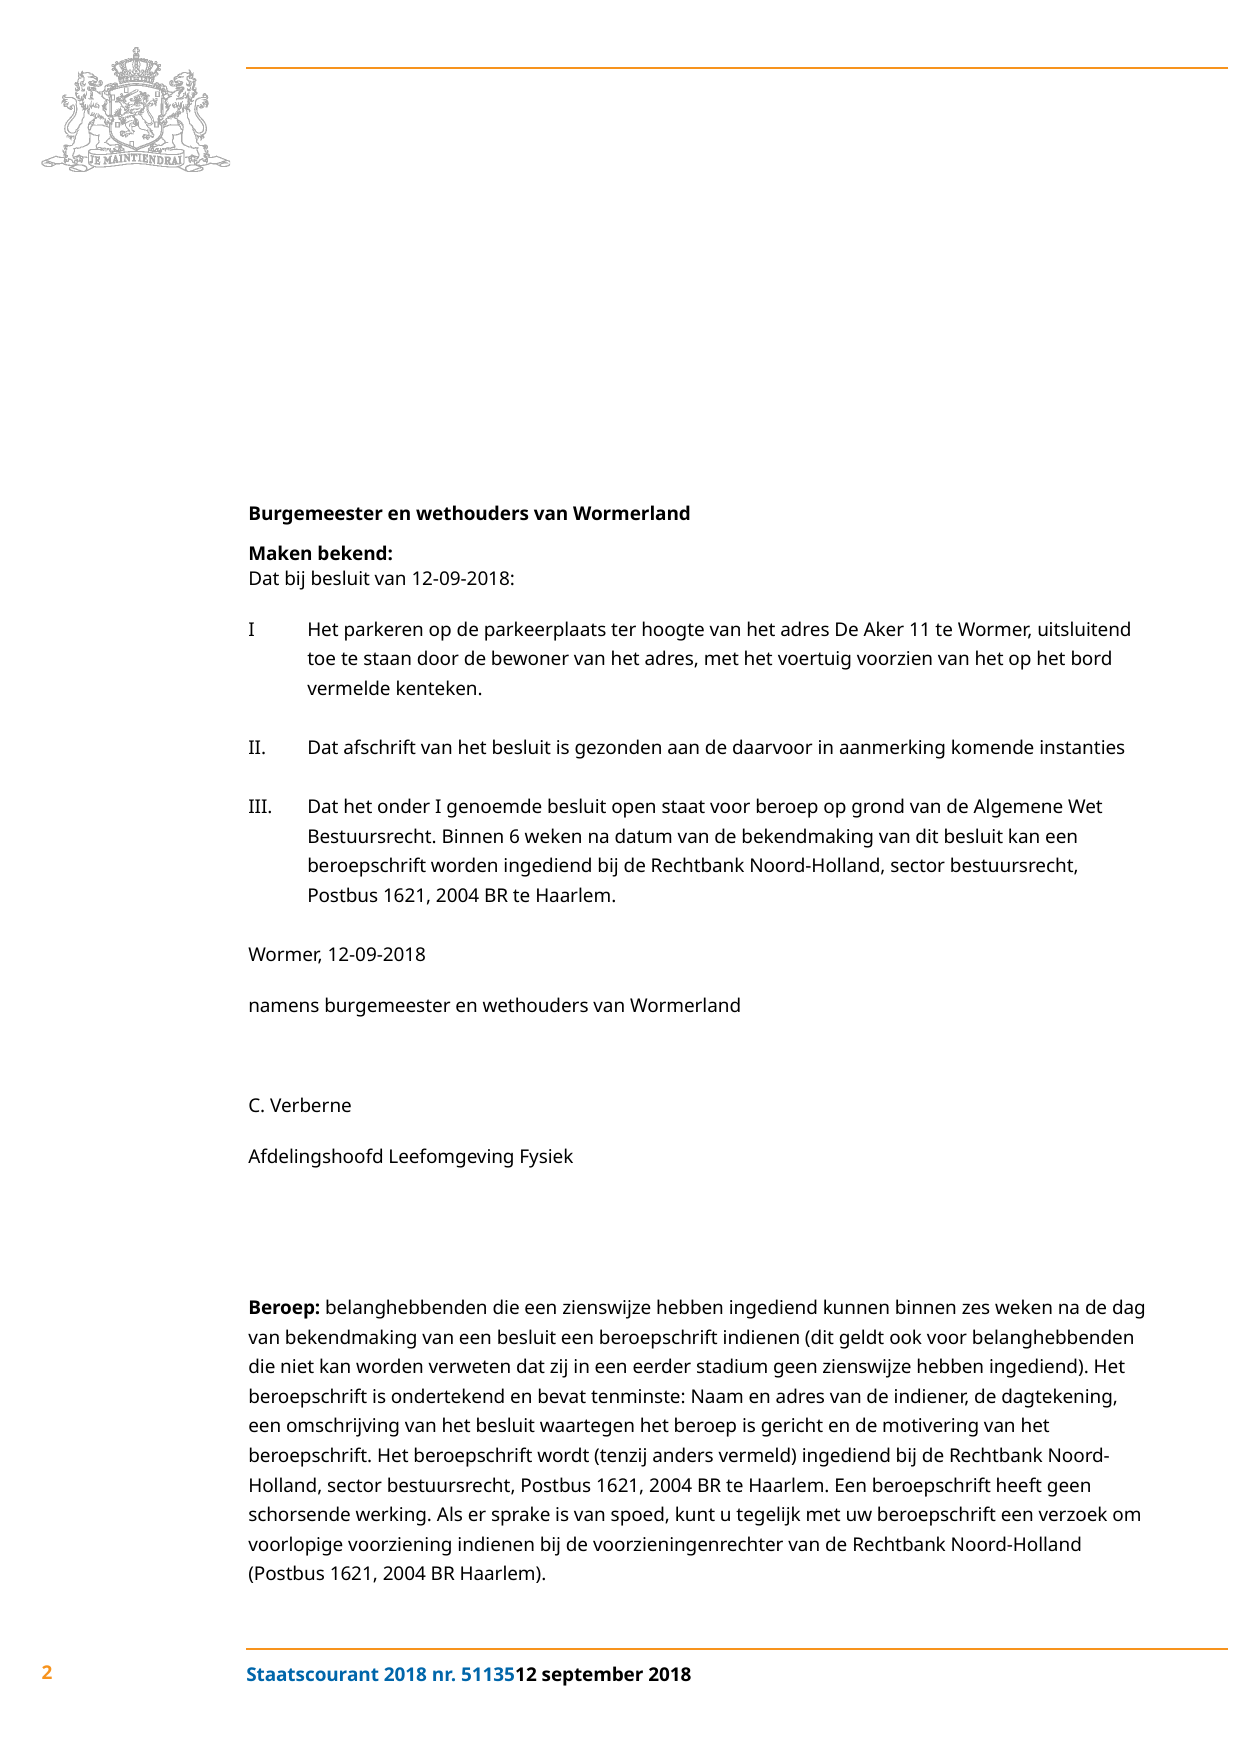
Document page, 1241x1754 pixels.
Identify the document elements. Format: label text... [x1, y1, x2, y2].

text Wormer, 12-09-2018 [248, 941, 1152, 967]
text Maken bekend: [248, 540, 1152, 566]
list Dat afschrift van het besluit is gezonden aan de daarvoor in aanmerking komende instanties [248, 734, 1152, 760]
picture [41, 47, 231, 172]
text C. Verberne [248, 1093, 1152, 1118]
text Dat bij besluit van 12-09-2018: [248, 566, 1152, 591]
text namens burgemeester en wethouders van Wormerland [248, 992, 1152, 1017]
text Burgemeester en wethouders van Wormerland [248, 501, 1152, 526]
text Afdelingshoofd Leefomgeving Fysiek [248, 1143, 1152, 1169]
list Dat het onder I genoemde besluit open staat voor beroep op grond van de Algemene Wet Bestuursrecht. Binnen 6 weken na datum van de bekendmaking van dit besluit kan een beroepschrift worden ingediend bij de Rechtbank Noord-Holland, sector bestuursrecht, Postbus 1621, 2004 BR te Haarlem. [248, 793, 1152, 908]
list Het parkeren op de parkeerplaats ter hoogte van het adres De Aker 11 te Wormer, uitsluitend toe te staan door de bewoner van het adres, met het voertuig voorzien van het op het bord vermelde kenteken. [248, 616, 1152, 701]
text Beroep: belanghebbenden die een zienswijze hebben ingediend kunnen binnen zes weken na de dag van bekendmaking van een besluit een beroepschrift indienen (dit geldt ook voor belanghebbenden die niet kan worden verweten dat zij in een eerder stadium geen zienswijze hebben ingediend). Het beroepschrift is ondertekend en bevat tenminste: Naam en adres van de indiener, de dagtekening, een omschrijving van het besluit waartegen het beroep is gericht en de motivering van het beroepschrift. Het beroepschrift wordt (tenzij anders vermeld) ingediend bij de Rechtbank Noord-Holland, sector bestuursrecht, Postbus 1621, 2004 BR te Haarlem. Een beroepschrift heeft geen schorsende werking. Als er sprake is van spoed, kunt u tegelijk met uw beroepschrift een verzoek om voorlopige voorziening indienen bij de voorzieningenrechter van de Rechtbank Noord-Holland (Postbus 1621, 2004 BR Haarlem). [248, 1294, 1152, 1586]
